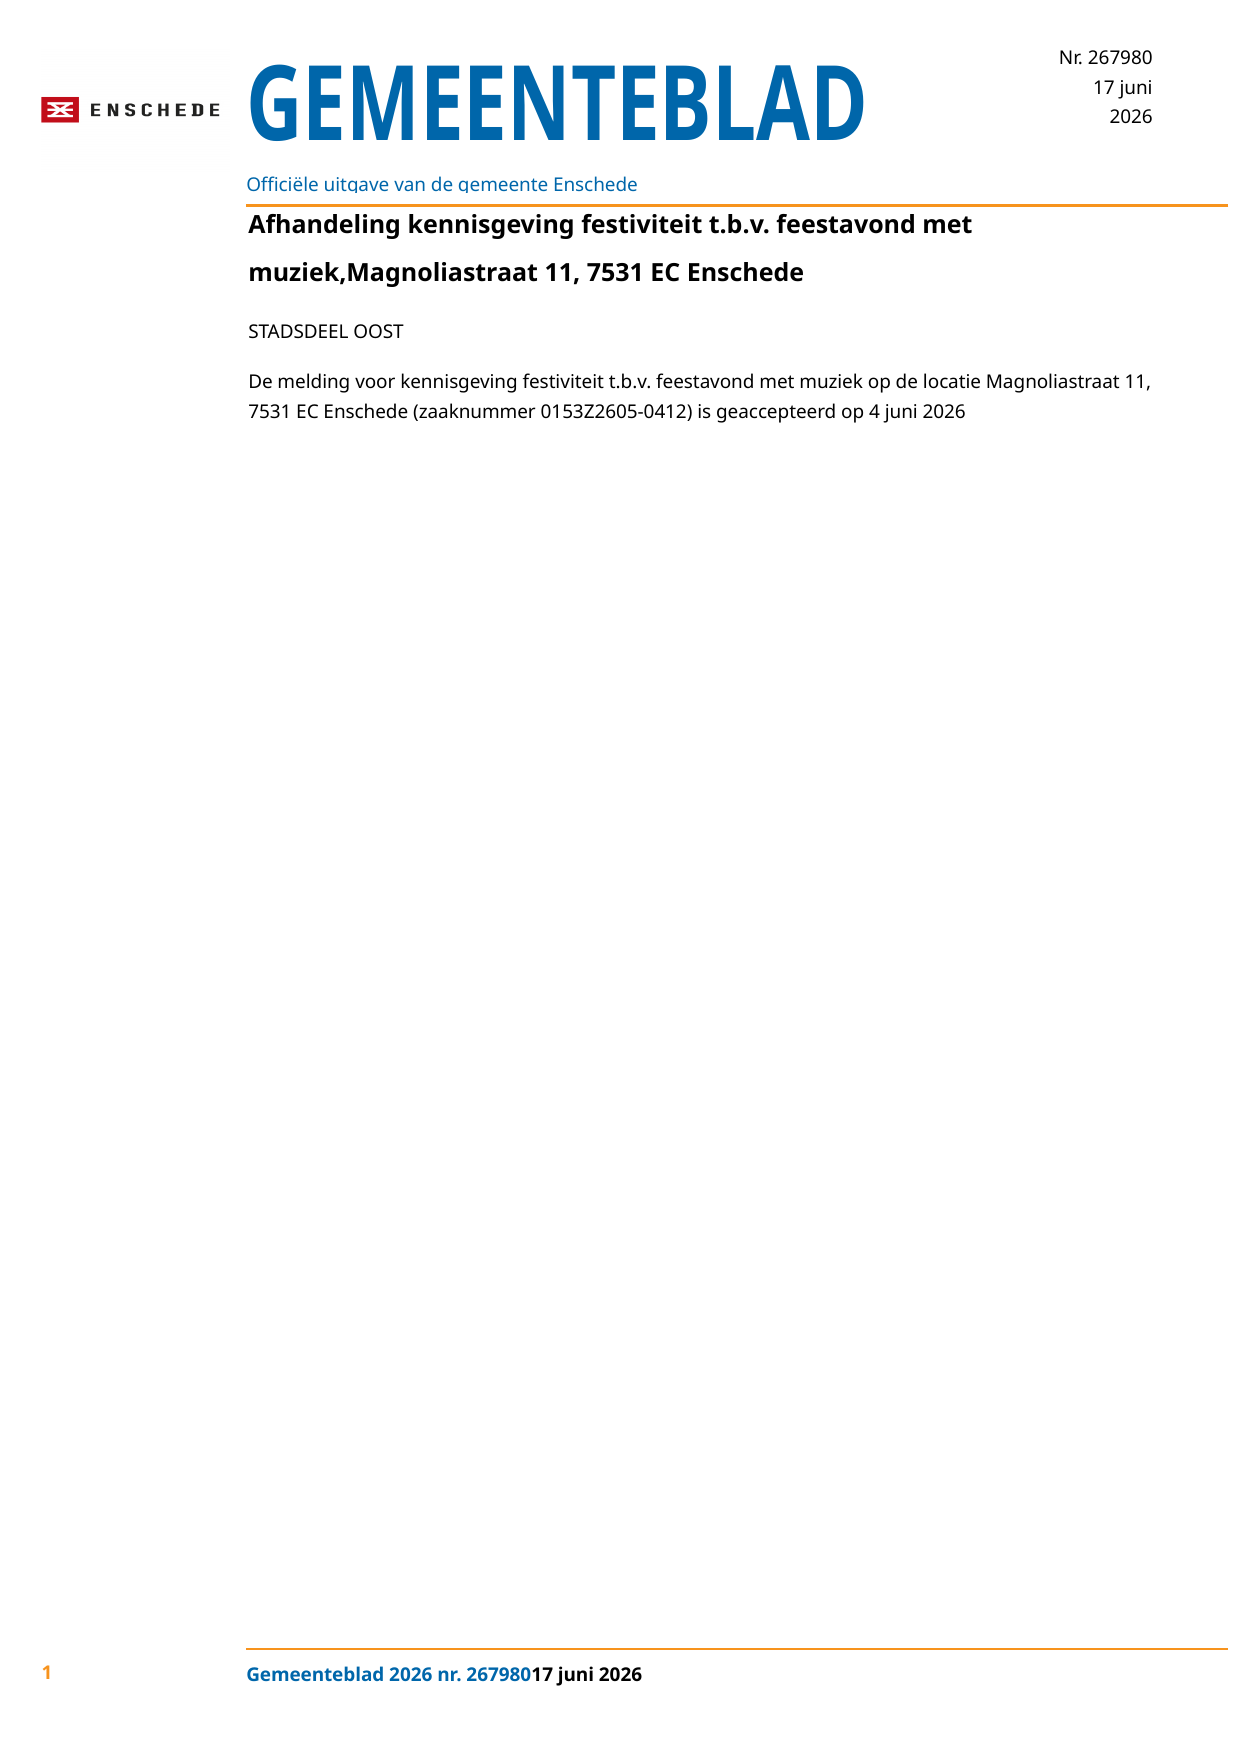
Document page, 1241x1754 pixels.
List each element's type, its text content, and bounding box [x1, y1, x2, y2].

text STADSDEEL OOST [248, 318, 1152, 344]
text Afhandeling kennisgeving festiviteit t.b.v. feestavond met muziek,Magnoliastraat 11, 7531 EC Enschede [248, 207, 1152, 288]
text De melding voor kennisgeving festiviteit t.b.v. feestavond met muziek op de locatie Magnoliastraat 11, 7531 EC Enschede (zaaknummer 0153Z2605-0412) is geaccepteerd op 4 juni 2026 [248, 368, 1152, 424]
picture [41, 47, 231, 172]
